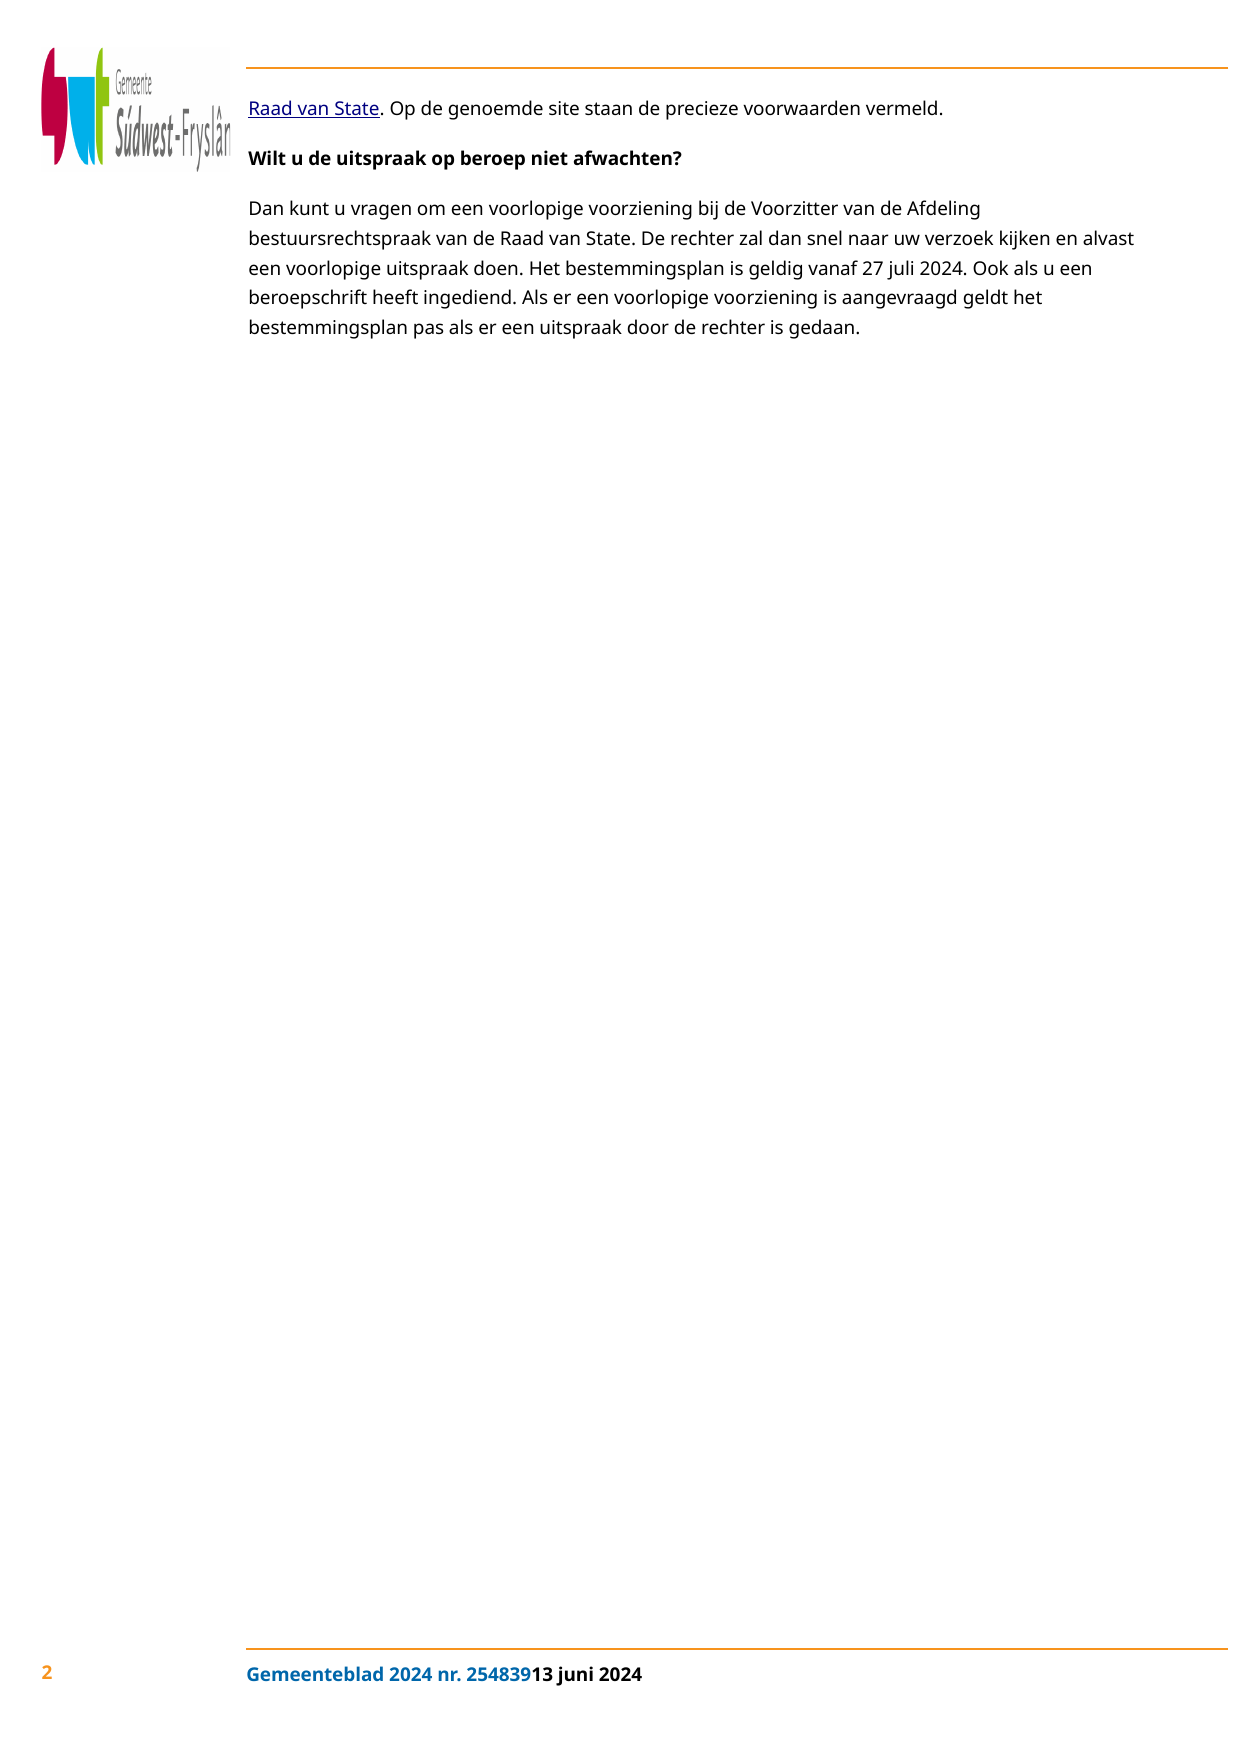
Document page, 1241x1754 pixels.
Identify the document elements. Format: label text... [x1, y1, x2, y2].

picture [41, 47, 231, 172]
text Raad van State. Op de genoemde site staan de precieze voorwaarden vermeld. [248, 95, 1152, 121]
text Wilt u de uitspraak op beroep niet afwachten? [248, 145, 1152, 171]
text Dan kunt u vragen om een voorlopige voorziening bij de Voorzitter van de Afdeling bestuursrechtspraak van de Raad van State. De rechter zal dan snel naar uw verzoek kijken en alvast een voorlopige uitspraak doen. Het bestemmingsplan is geldig vanaf 27 juli 2024. Ook als u een beroepschrift heeft ingediend. Als er een voorlopige voorziening is aangevraagd geldt het bestemmingsplan pas als er een uitspraak door de rechter is gedaan. [248, 196, 1152, 340]
